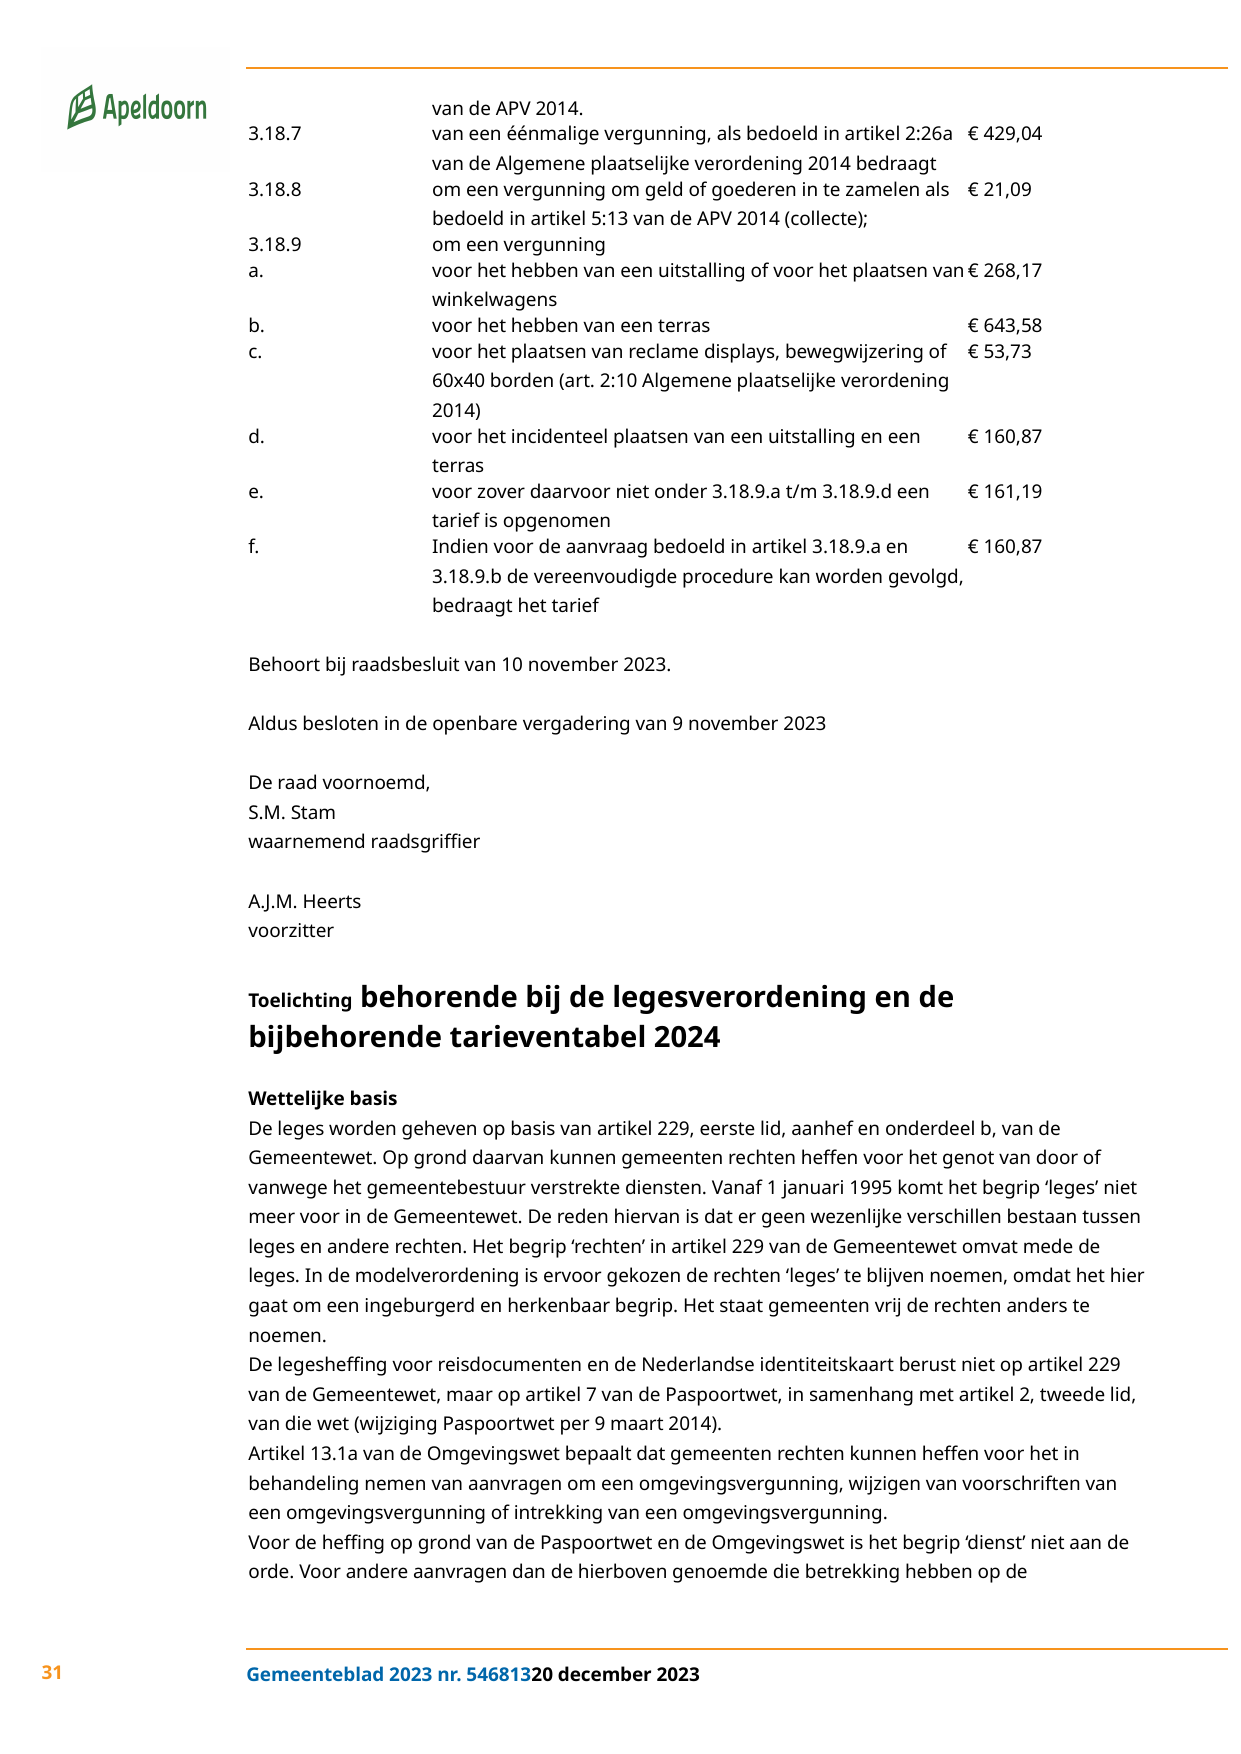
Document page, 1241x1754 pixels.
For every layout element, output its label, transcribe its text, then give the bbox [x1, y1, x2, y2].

text voorzitter [248, 917, 1152, 943]
table_cell voor het hebben van een terras [432, 312, 968, 338]
text Wettelijke basis [248, 1085, 1152, 1111]
text Toelichting behorende bij de legesverordening en de bijbehorende tarieventabel 2024 [248, 977, 1152, 1056]
table_cell 3.18.9 [248, 231, 432, 257]
table_cell Indien voor de aanvraag bedoeld in artikel 3.18.9.a en 3.18.9.b de vereenvoudigde procedure kan worden gevolgd, bedraagt het tarief [432, 534, 968, 618]
table_cell € 160,87 [968, 534, 1152, 618]
text De raad voornoemd, [248, 769, 1152, 795]
text De legesheffing voor reisdocumenten en de Nederlandse identiteitskaart berust niet op artikel 229 van de Gemeentewet, maar op artikel 7 van de Paspoortwet, in samenhang met artikel 2, tweede lid, van die wet (wijziging Paspoortwet per 9 maart 2014). [248, 1351, 1152, 1436]
table_cell € 429,04 [968, 121, 1152, 176]
table_cell c. [248, 338, 432, 423]
table_cell voor het plaatsen van reclame displays, bewegwijzering of 60x40 borden (art. 2:10 Algemene plaatselijke verordening 2014) [432, 338, 968, 423]
text A.J.M. Heerts [248, 888, 1152, 913]
text Voor de heffing op grond van de Paspoortwet en de Omgevingswet is het begrip ‘dienst’ niet aan de orde. Voor andere aanvragen dan de hierboven genoemde die betrekking hebben op de [248, 1529, 1152, 1584]
text Behoort bij raadsbesluit van 10 november 2023. [248, 651, 1152, 677]
table_cell € 160,87 [968, 423, 1152, 478]
table_cell d. [248, 423, 432, 478]
text Aldus besloten in de openbare vergadering van 9 november 2023 [248, 710, 1152, 736]
table_cell € 268,17 [968, 257, 1152, 312]
text Artikel 13.1a van de Omgevingswet bepaalt dat gemeenten rechten kunnen heffen voor het in behandeling nemen van aanvragen om een omgevingsvergunning, wijzigen van voorschriften van een omgevingsvergunning of intrekking van een omgevingsvergunning. [248, 1440, 1152, 1525]
table_cell van een éénmalige vergunning, als bedoeld in artikel 2:26a van de Algemene plaatselijke verordening 2014 bedraagt [432, 121, 968, 176]
table_cell € 161,19 [968, 478, 1152, 533]
table_cell b. [248, 312, 432, 338]
table_cell voor het incidenteel plaatsen van een uitstalling en een terras [432, 423, 968, 478]
table_cell € 21,09 [968, 176, 1152, 231]
table_cell a. [248, 257, 432, 312]
table_cell 3.18.8 [248, 176, 432, 231]
table_cell [248, 95, 432, 121]
text waarnemend raadsgriffier [248, 829, 1152, 854]
table_cell € 643,58 [968, 312, 1152, 338]
table_cell van de APV 2014. [432, 95, 968, 121]
table_cell € 53,73 [968, 338, 1152, 423]
table_cell om een vergunning om geld of goederen in te zamelen als bedoeld in artikel 5:13 van de APV 2014 (collecte); [432, 176, 968, 231]
table_cell 3.18.7 [248, 121, 432, 176]
table_cell voor het hebben van een uitstalling of voor het plaatsen van winkelwagens [432, 257, 968, 312]
table_cell [968, 95, 1152, 121]
table_cell [968, 231, 1152, 257]
text S.M. Stam [248, 799, 1152, 825]
table_cell f. [248, 534, 432, 618]
table_cell voor zover daarvoor niet onder 3.18.9.a t/m 3.18.9.d een tarief is opgenomen [432, 478, 968, 533]
text De leges worden geheven op basis van artikel 229, eerste lid, aanhef en onderdeel b, van de Gemeentewet. Op grond daarvan kunnen gemeenten rechten heffen voor het genot van door of vanwege het gemeentebestuur verstrekte diensten. Vanaf 1 januari 1995 komt het begrip ‘leges’ niet meer voor in de Gemeentewet. De reden hiervan is dat er geen wezenlijke verschillen bestaan tussen leges en andere rechten. Het begrip ‘rechten’ in artikel 229 van de Gemeentewet omvat mede de leges. In de modelverordening is ervoor gekozen de rechten ‘leges’ te blijven noemen, omdat het hier gaat om een ingeburgerd en herkenbaar begrip. Het staat gemeenten vrij de rechten anders te noemen. [248, 1115, 1152, 1347]
picture [41, 47, 231, 172]
table_cell e. [248, 478, 432, 533]
table_cell om een vergunning [432, 231, 968, 257]
